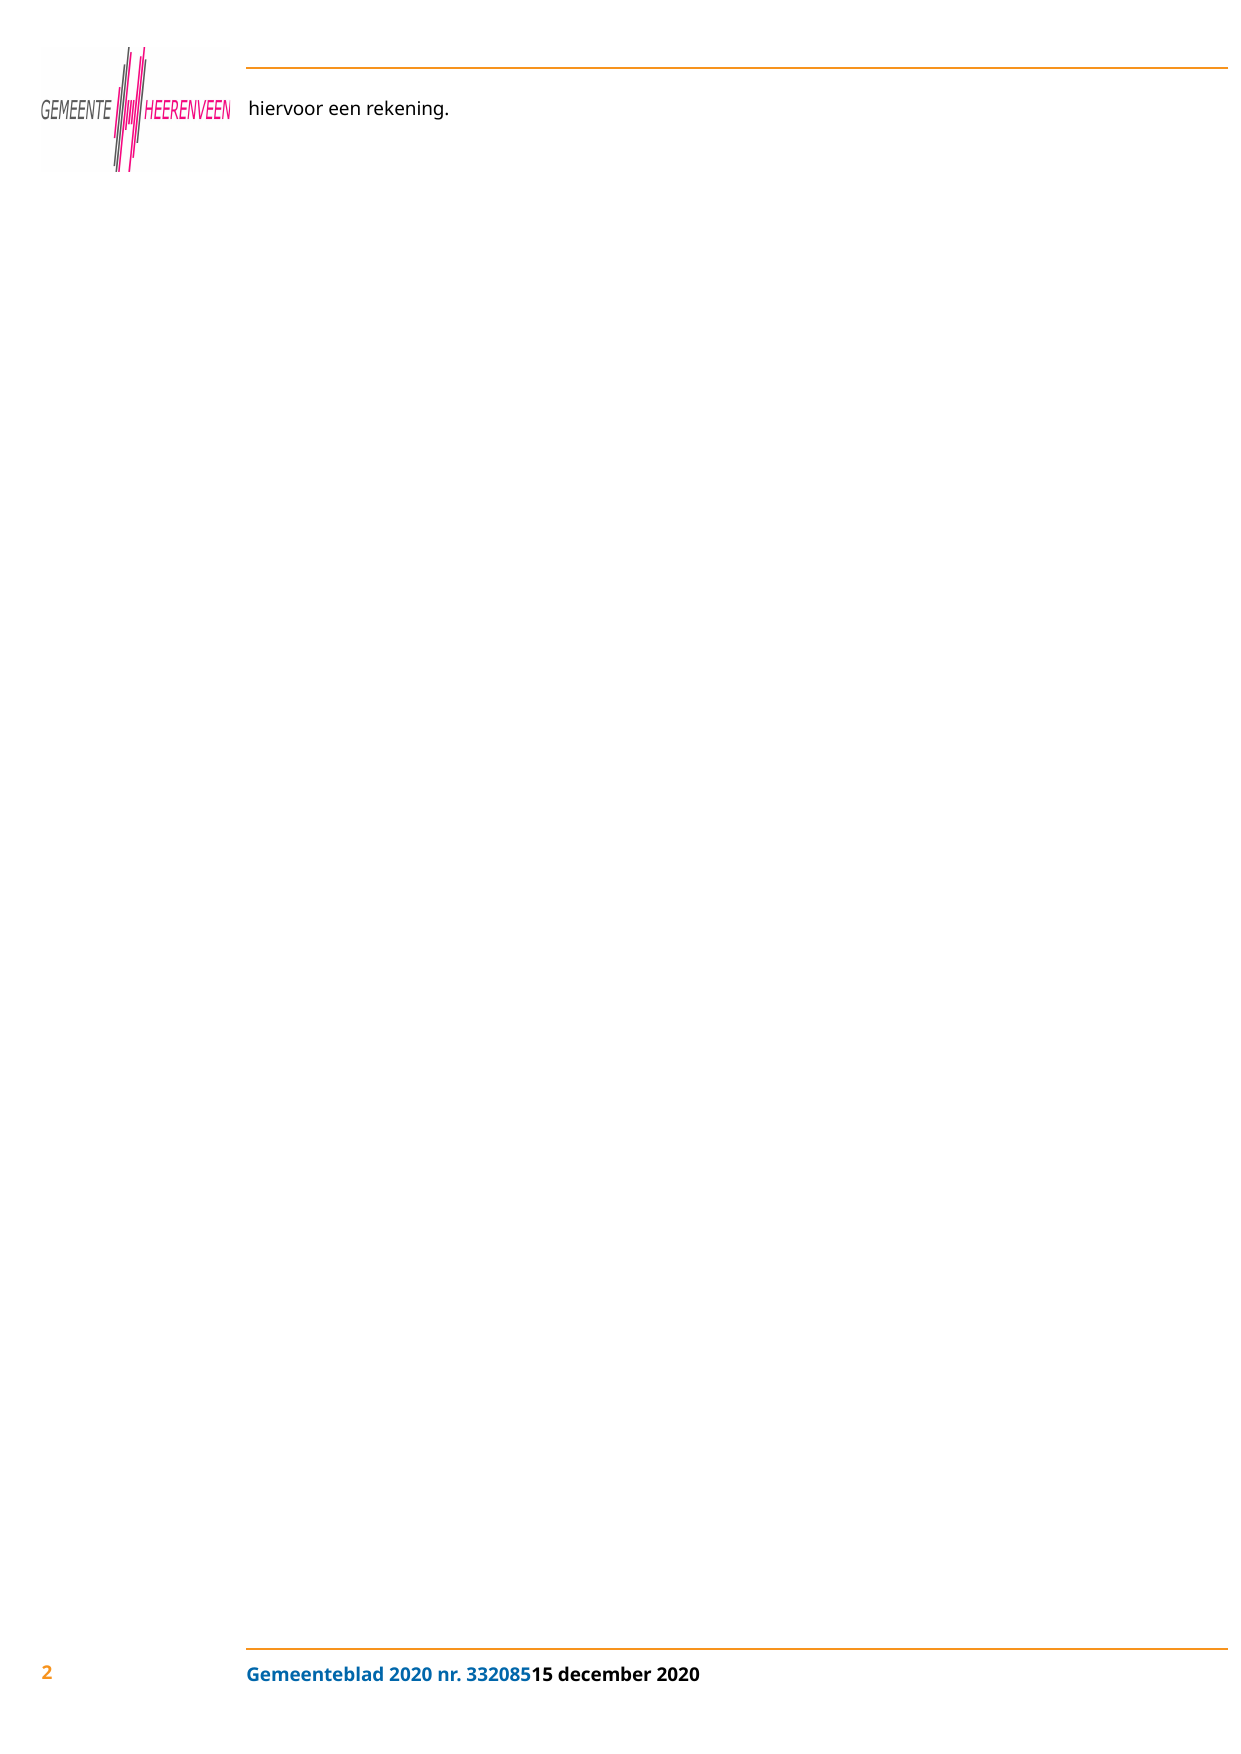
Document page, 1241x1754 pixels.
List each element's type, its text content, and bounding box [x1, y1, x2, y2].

picture [41, 47, 231, 172]
text hiervoor een rekening. [248, 95, 1152, 121]
